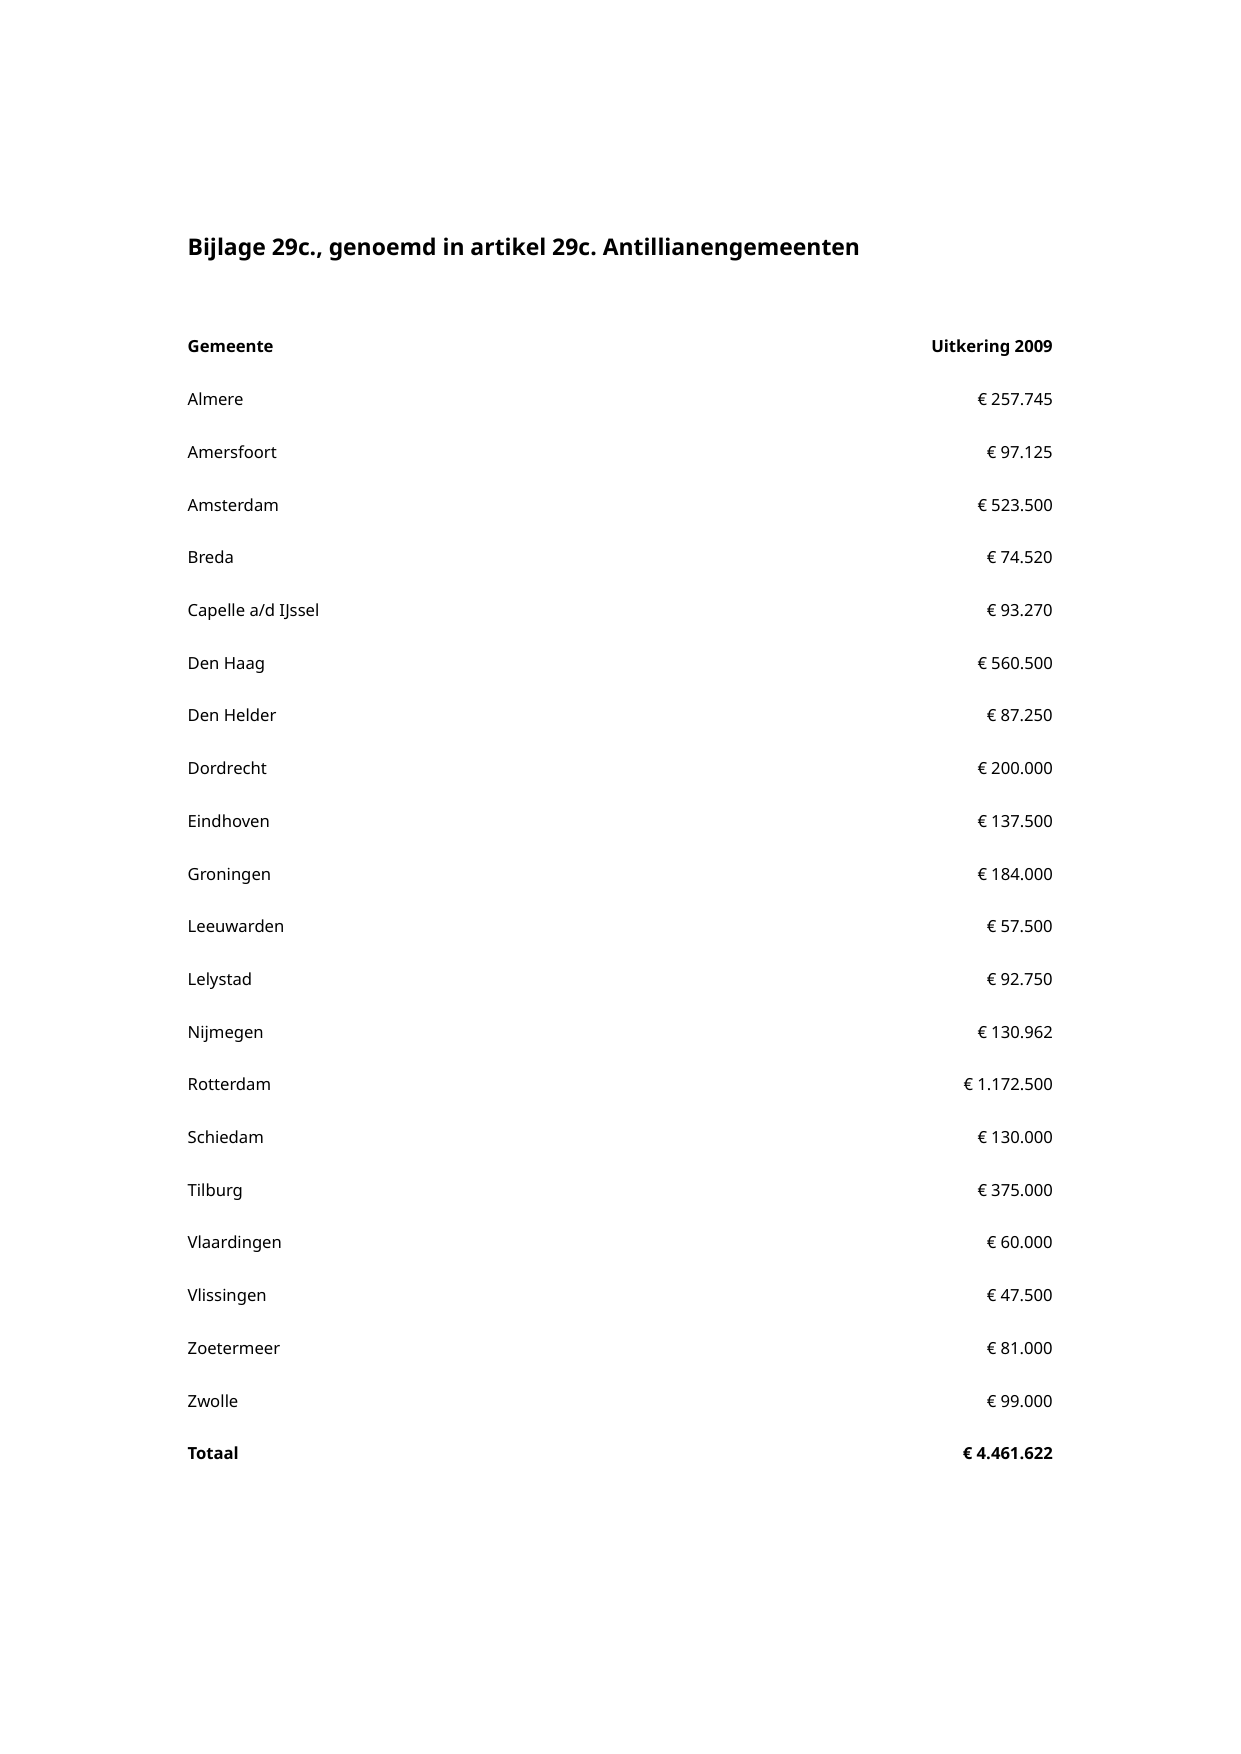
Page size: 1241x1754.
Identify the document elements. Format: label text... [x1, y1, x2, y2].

table_cell € 4.461.622 [646, 1442, 1053, 1495]
table_cell Den Helder [188, 704, 646, 757]
table_cell Zoetermeer [188, 1337, 646, 1389]
table_cell € 137.500 [646, 810, 1053, 862]
table_cell € 184.000 [646, 862, 1053, 915]
table_cell € 130.000 [646, 1126, 1053, 1178]
table_cell Eindhoven [188, 810, 646, 862]
table_cell Totaal [188, 1442, 646, 1495]
table_cell € 97.125 [646, 441, 1053, 493]
subtitle Bijlage 29c., genoemd in artikel 29c. Antillianengemeenten [187, 231, 1053, 262]
table_cell Breda [188, 546, 646, 599]
table_cell € 93.270 [646, 599, 1053, 651]
table_cell € 1.172.500 [646, 1073, 1053, 1126]
table_cell € 130.962 [646, 1020, 1053, 1073]
table_cell Zwolle [188, 1389, 646, 1442]
table_cell Amsterdam [188, 493, 646, 546]
table_cell € 60.000 [646, 1231, 1053, 1284]
table_cell € 560.500 [646, 651, 1053, 704]
table_cell € 57.500 [646, 915, 1053, 968]
table_cell Lelystad [188, 968, 646, 1020]
table_cell € 47.500 [646, 1284, 1053, 1337]
table_cell Dordrecht [188, 757, 646, 809]
table_cell € 523.500 [646, 493, 1053, 546]
table_cell € 87.250 [646, 704, 1053, 757]
table_cell Capelle a/d IJssel [188, 599, 646, 651]
table_cell € 81.000 [646, 1337, 1053, 1389]
table_cell € 99.000 [646, 1389, 1053, 1442]
table_header Gemeente [188, 335, 646, 388]
table_cell € 200.000 [646, 757, 1053, 809]
table_cell Vlissingen [188, 1284, 646, 1337]
table_cell Leeuwarden [188, 915, 646, 968]
table_cell Vlaardingen [188, 1231, 646, 1284]
table_cell € 375.000 [646, 1179, 1053, 1231]
table_cell Den Haag [188, 651, 646, 704]
table_cell Tilburg [188, 1179, 646, 1231]
table_cell € 92.750 [646, 968, 1053, 1020]
table_cell € 74.520 [646, 546, 1053, 599]
table_cell Almere [188, 388, 646, 441]
table_cell Groningen [188, 862, 646, 915]
table_cell Amersfoort [188, 441, 646, 493]
table_cell € 257.745 [646, 388, 1053, 441]
table_cell Schiedam [188, 1126, 646, 1178]
table_cell Rotterdam [188, 1073, 646, 1126]
table_header Uitkering 2009 [646, 335, 1053, 388]
table_cell Nijmegen [188, 1020, 646, 1073]
